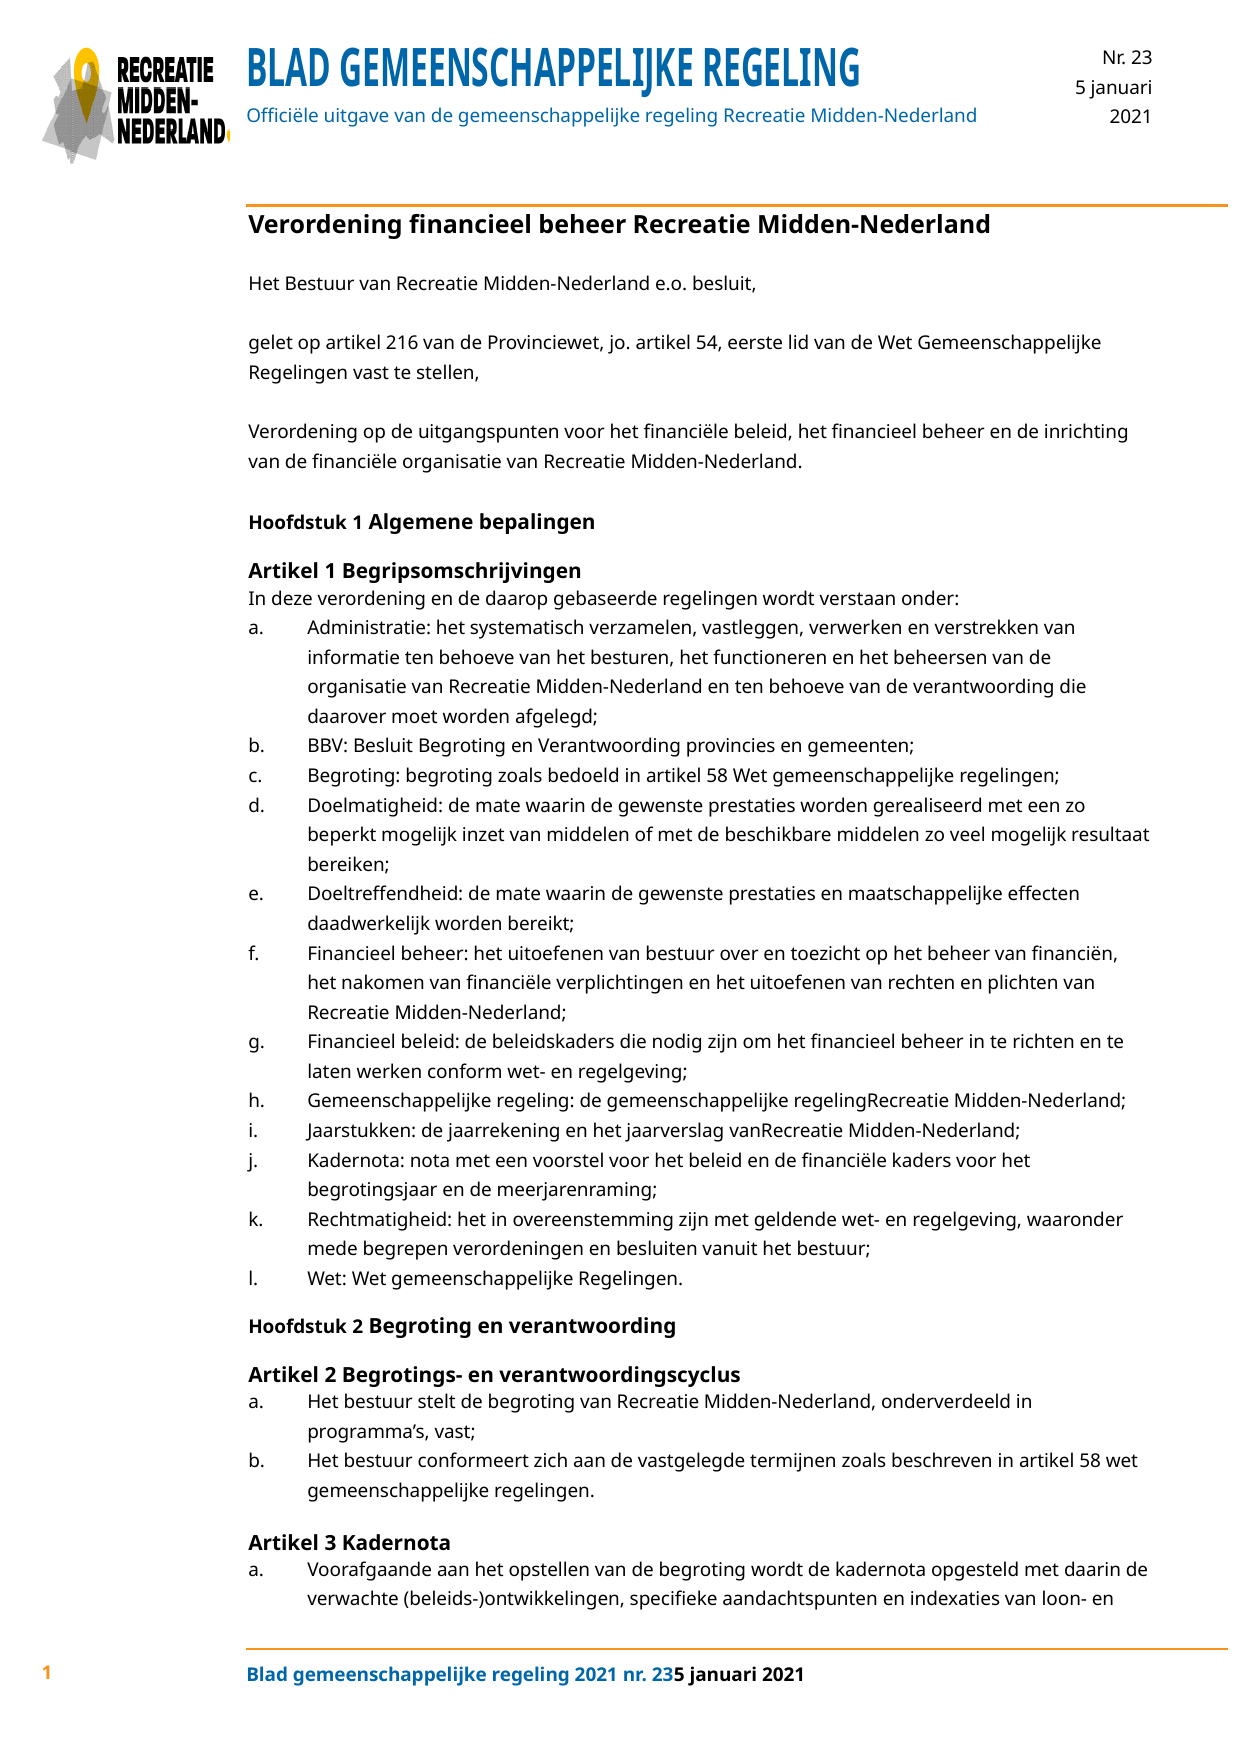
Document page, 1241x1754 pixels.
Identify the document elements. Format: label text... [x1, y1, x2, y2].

list Administratie: het systematisch verzamelen, vastleggen, verwerken en verstrekken van informatie ten behoeve van het besturen, het functioneren en het beheersen van de organisatie van Recreatie Midden-Nederland en ten behoeve van de verantwoording die daarover moet worden afgelegd; [248, 614, 1152, 729]
list Begroting: begroting zoals bedoeld in artikel 58 Wet gemeenschappelijke regelingen; [248, 762, 1152, 788]
list Doelmatigheid: de mate waarin de gewenste prestaties worden gerealiseerd met een zo beperkt mogelijk inzet van middelen of met de beschikbare middelen zo veel mogelijk resultaat bereiken; [248, 792, 1152, 877]
picture [41, 47, 231, 172]
list Financieel beheer: het uitoefenen van bestuur over en toezicht op het beheer van financiën, het nakomen van financiële verplichtingen en het uitoefenen van rechten en plichten van Recreatie Midden-Nederland; [248, 940, 1152, 1024]
list Wet: Wet gemeenschappelijke Regelingen. [248, 1265, 1152, 1291]
text Het Bestuur van Recreatie Midden-Nederland e.o. besluit, [248, 270, 1152, 296]
list Kadernota: nota met een voorstel voor het beleid en de financiële kaders voor het begrotingsjaar en de meerjarenraming; [248, 1147, 1152, 1202]
text Artikel 2 Begrotings- en verantwoordingscyclus [248, 1360, 1152, 1388]
list BBV: Besluit Begroting en Verantwoording provincies en gemeenten; [248, 733, 1152, 758]
text Verordening op de uitgangspunten voor het financiële beleid, het financieel beheer en de inrichting van de financiële organisatie van Recreatie Midden-Nederland. [248, 418, 1152, 473]
list Doeltreffendheid: de mate waarin de gewenste prestaties en maatschappelijke effecten daadwerkelijk worden bereikt; [248, 881, 1152, 936]
list Het bestuur conformeert zich aan de vastgelegde termijnen zoals beschreven in artikel 58 wet gemeenschappelijke regelingen. [248, 1448, 1152, 1503]
list Financieel beleid: de beleidskaders die nodig zijn om het financieel beheer in te richten en te laten werken conform wet- en regelgeving; [248, 1028, 1152, 1084]
text Hoofdstuk 1 Algemene bepalingen [248, 507, 1152, 535]
text In deze verordening en de daarop gebaseerde regelingen wordt verstaan onder: [248, 585, 1152, 610]
text Verordening financieel beheer Recreatie Midden-Nederland [248, 207, 1152, 241]
list Rechtmatigheid: het in overeenstemming zijn met geldende wet- en regelgeving, waaronder mede begrepen verordeningen en besluiten vanuit het bestuur; [248, 1206, 1152, 1261]
list Het bestuur stelt de begroting van Recreatie Midden-Nederland, onderverdeeld in programma’s, vast; [248, 1388, 1152, 1444]
list Gemeenschappelijke regeling: de gemeenschappelijke regelingRecreatie Midden-Nederland; [248, 1088, 1152, 1113]
text Hoofdstuk 2 Begroting en verantwoording [248, 1311, 1152, 1339]
text Artikel 1 Begripsomschrijvingen [248, 556, 1152, 585]
text Artikel 3 Kadernota [248, 1528, 1152, 1556]
list Jaarstukken: de jaarrekening en het jaarverslag vanRecreatie Midden-Nederland; [248, 1117, 1152, 1143]
list Voorafgaande aan het opstellen van de begroting wordt de kadernota opgesteld met daarin de verwachte (beleids-)ontwikkelingen, specifieke aandachtspunten en indexaties van loon- en [248, 1556, 1152, 1611]
text gelet op artikel 216 van de Provinciewet, jo. artikel 54, eerste lid van de Wet Gemeenschappelijke Regelingen vast te stellen, [248, 329, 1152, 385]
